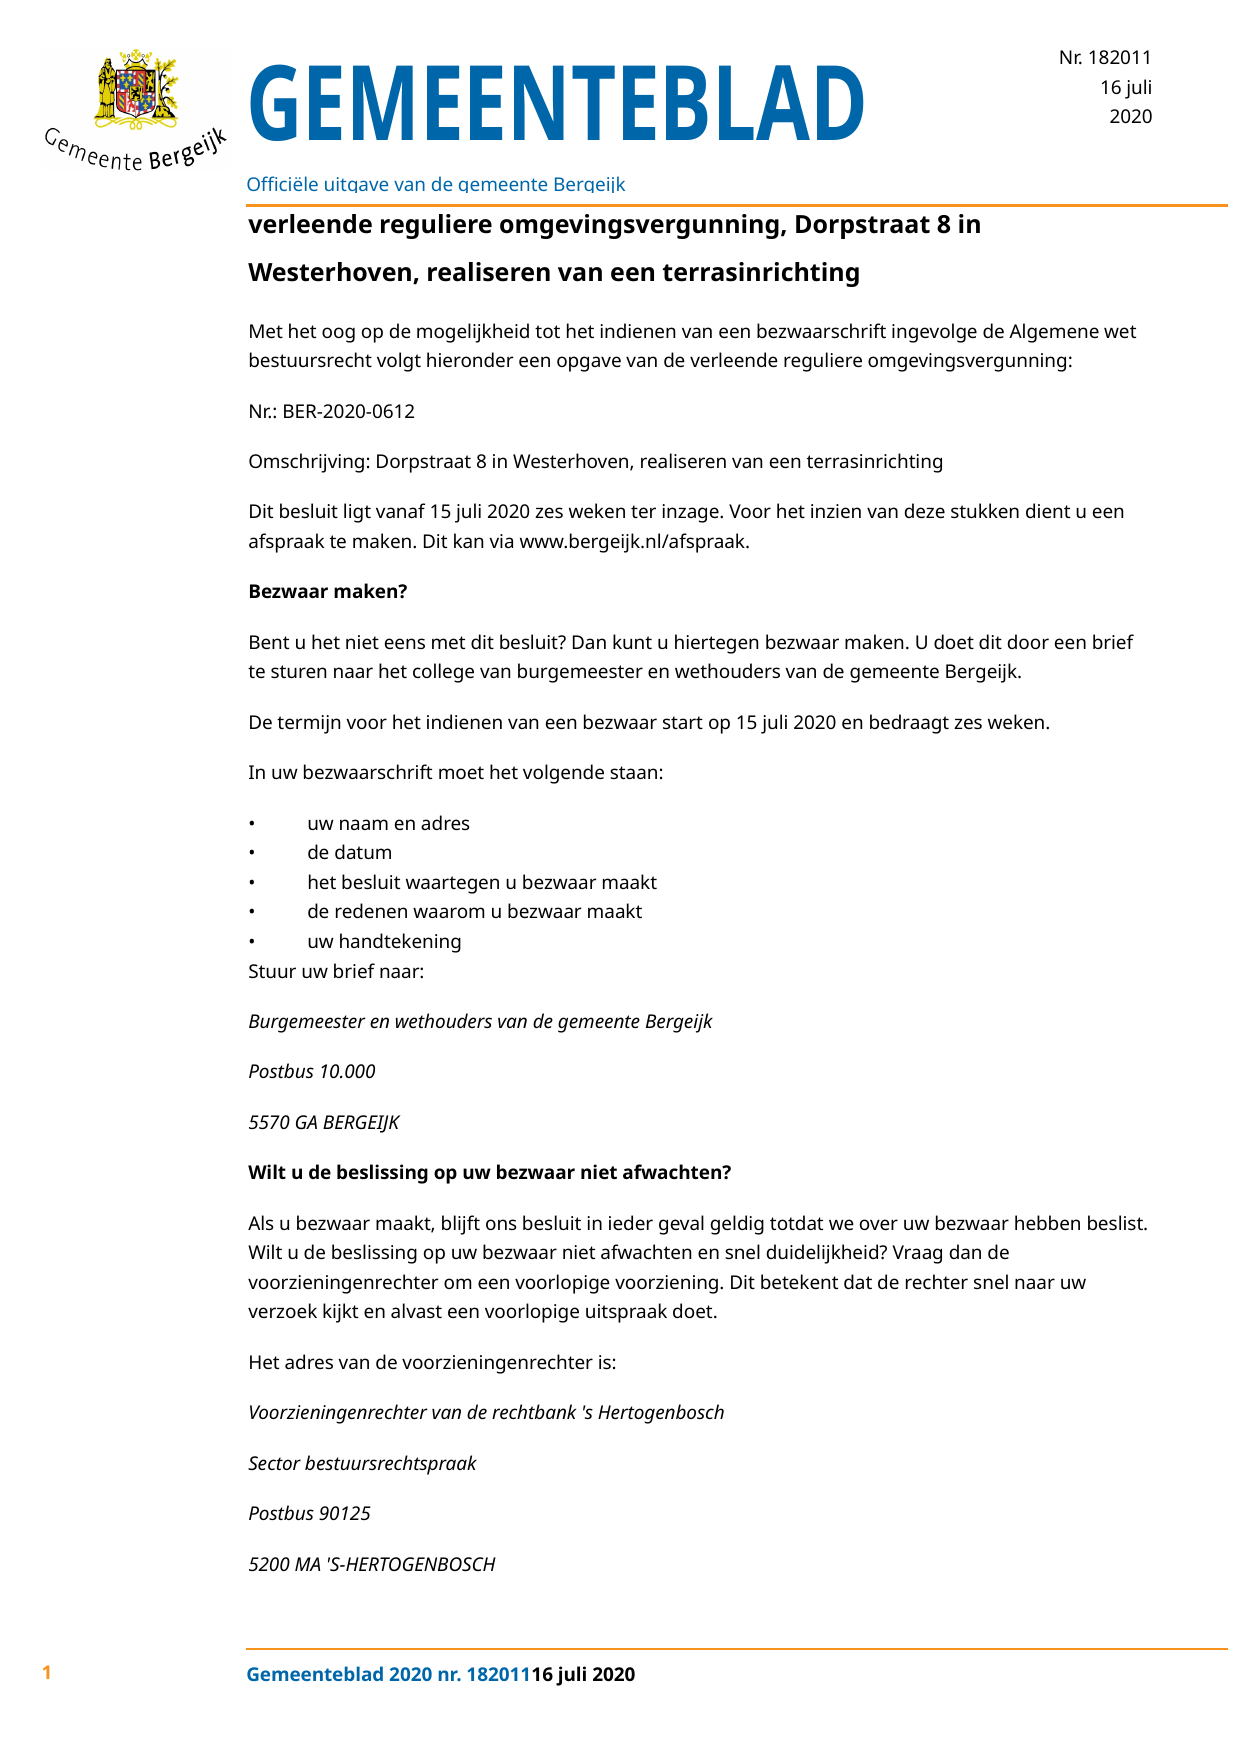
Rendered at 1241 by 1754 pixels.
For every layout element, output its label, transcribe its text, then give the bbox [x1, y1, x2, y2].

text Stuur uw brief naar: [248, 958, 1152, 984]
text Postbus 10.000 [248, 1059, 1152, 1084]
picture [41, 47, 231, 172]
list de redenen waarom u bezwaar maakt [248, 899, 1152, 924]
text Voorzieningenrechter van de rechtbank 's Hertogenbosch [248, 1399, 1152, 1425]
text 5200 MA 'S-HERTOGENBOSCH [248, 1551, 1152, 1577]
text Sector bestuursrechtspraak [248, 1450, 1152, 1476]
list het besluit waartegen u bezwaar maakt [248, 869, 1152, 895]
text Met het oog op de mogelijkheid tot het indienen van een bezwaarschrift ingevolge de Algemene wet bestuursrecht volgt hieronder een opgave van de verleende reguliere omgevingsvergunning: [248, 318, 1152, 373]
list de datum [248, 839, 1152, 865]
text Wilt u de beslissing op uw bezwaar niet afwachten? [248, 1159, 1152, 1185]
text In uw bezwaarschrift moet het volgende staan: [248, 759, 1152, 785]
text verleende reguliere omgevingsvergunning, Dorpstraat 8 in Westerhoven, realiseren van een terrasinrichting [248, 207, 1152, 288]
list uw naam en adres [248, 810, 1152, 836]
text Bezwaar maken? [248, 579, 1152, 604]
text Dit besluit ligt vanaf 15 juli 2020 zes weken ter inzage. Voor het inzien van deze stukken dient u een afspraak te maken. Dit kan via www.bergeijk.nl/afspraak. [248, 499, 1152, 554]
text Als u bezwaar maakt, blijft ons besluit in ieder geval geldig totdat we over uw bezwaar hebben beslist. Wilt u de beslissing op uw bezwaar niet afwachten en snel duidelijkheid? Vraag dan de voorzieningenrechter om een voorlopige voorziening. Dit betekent dat de rechter snel naar uw verzoek kijkt en alvast een voorlopige uitspraak doet. [248, 1210, 1152, 1324]
text Omschrijving: Dorpstraat 8 in Westerhoven, realiseren van een terrasinrichting [248, 448, 1152, 474]
text Nr.: BER-2020-0612 [248, 398, 1152, 424]
text Burgemeester en wethouders van de gemeente Bergeijk [248, 1008, 1152, 1034]
text De termijn voor het indienen van een bezwaar start op 15 juli 2020 en bedraagt zes weken. [248, 709, 1152, 735]
list uw handtekening [248, 928, 1152, 954]
text 5570 GA BERGEIJK [248, 1109, 1152, 1135]
text Het adres van de voorzieningenrechter is: [248, 1349, 1152, 1375]
text Bent u het niet eens met dit besluit? Dan kunt u hiertegen bezwaar maken. U doet dit door een brief te sturen naar het college van burgemeester en wethouders van de gemeente Bergeijk. [248, 629, 1152, 684]
text Postbus 90125 [248, 1500, 1152, 1526]
